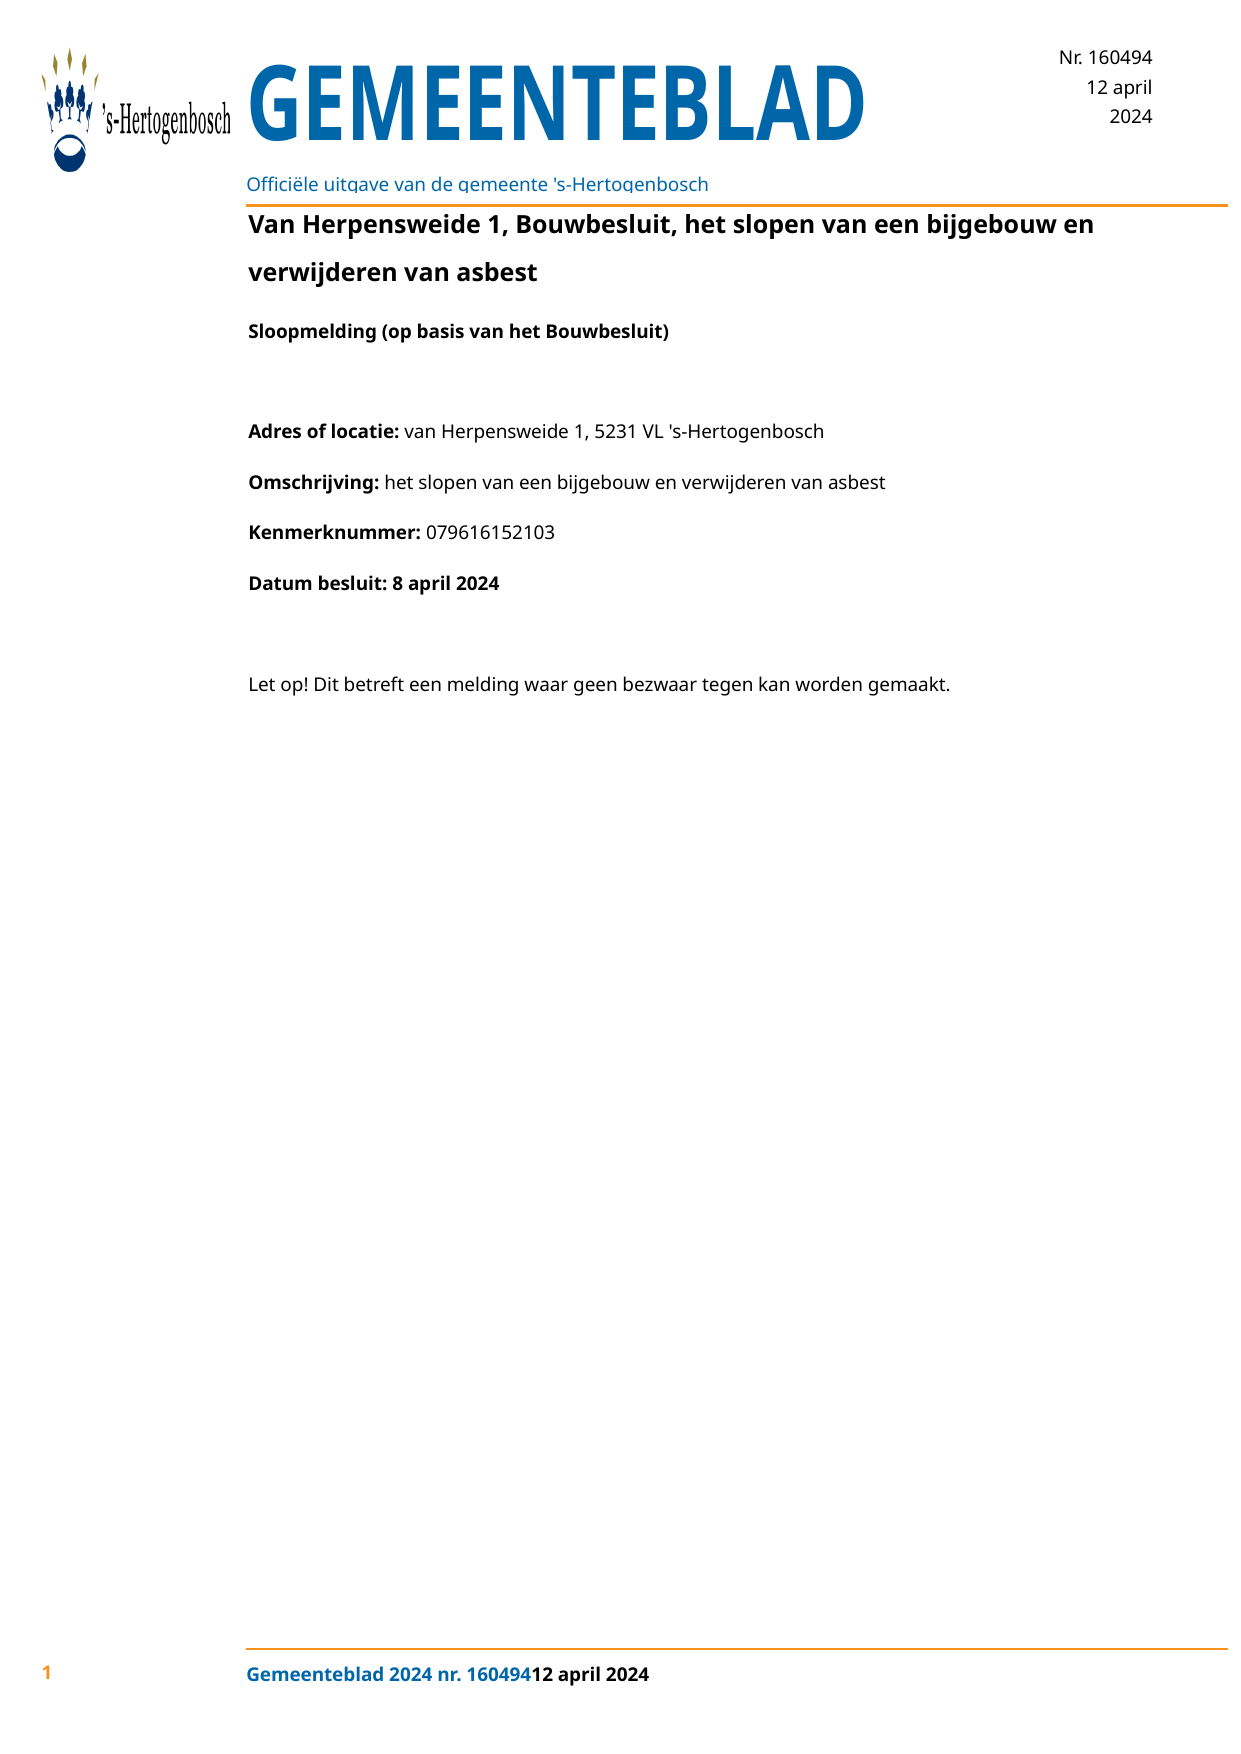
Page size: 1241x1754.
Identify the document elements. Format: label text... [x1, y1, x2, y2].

text Omschrijving: het slopen van een bijgebouw en verwijderen van asbest [248, 469, 1152, 495]
text Sloopmelding (op basis van het Bouwbesluit) [248, 318, 1152, 344]
text Adres of locatie: van Herpensweide 1, 5231 VL 's-Hertogenbosch [248, 419, 1152, 444]
text Let op! Dit betreft een melding waar geen bezwaar tegen kan worden gemaakt. [248, 671, 1152, 697]
text Datum besluit: 8 april 2024 [248, 570, 1152, 596]
picture [41, 47, 231, 172]
text Kenmerknummer: 079616152103 [248, 519, 1152, 545]
text Van Herpensweide 1, Bouwbesluit, het slopen van een bijgebouw en verwijderen van asbest [248, 207, 1152, 288]
